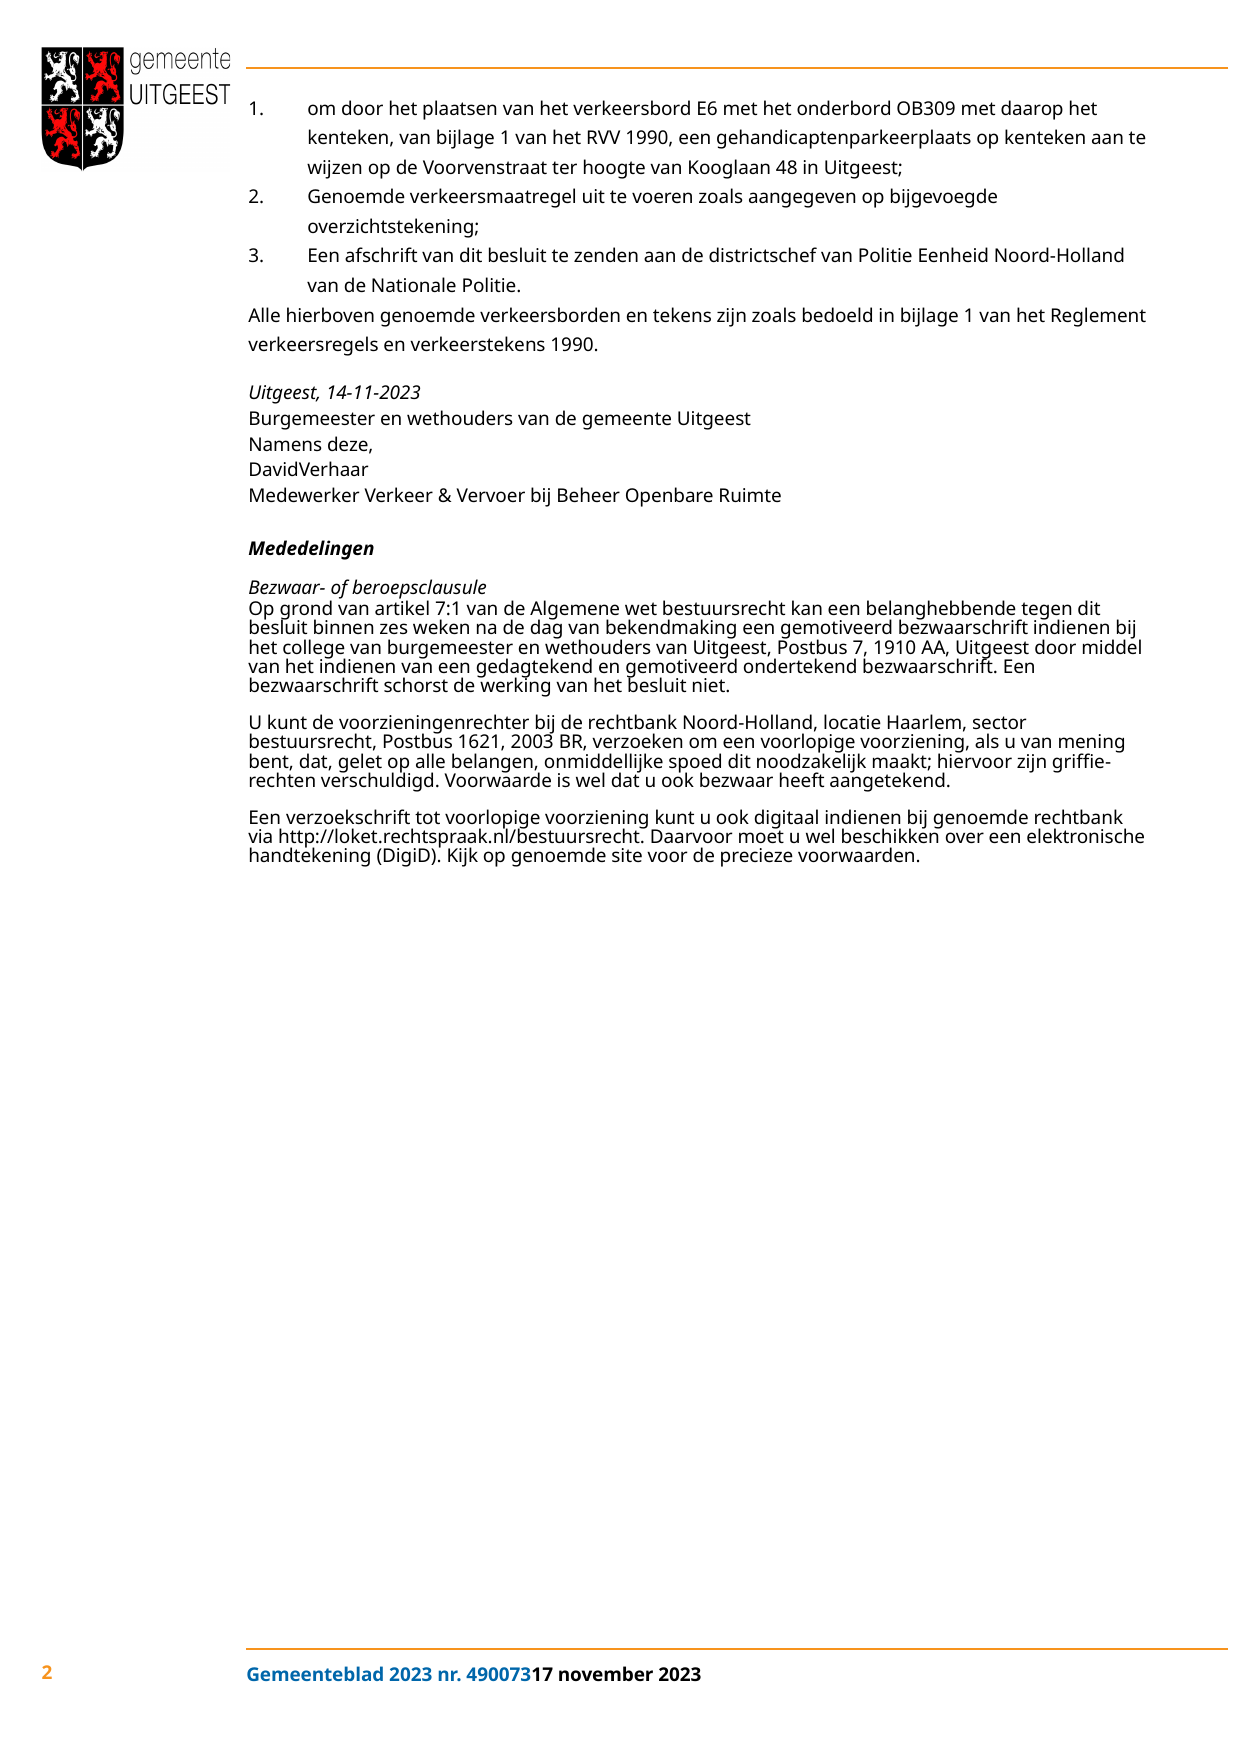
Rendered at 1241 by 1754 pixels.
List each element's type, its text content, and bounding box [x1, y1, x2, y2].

text Uitgeest, 14-11-2023 [248, 379, 1152, 405]
list Een afschrift van dit besluit te zenden aan de districtschef van Politie Eenheid Noord-Holland van de Nationale Politie. [248, 243, 1152, 298]
list Genoemde verkeersmaatregel uit te voeren zoals aangegeven op bijgevoegde overzichtstekening; [248, 183, 1152, 239]
list om door het plaatsen van het verkeersbord E6 met het onderbord OB309 met daarop het kenteken, van bijlage 1 van het RVV 1990, een gehandicaptenparkeerplaats op kenteken aan te wijzen op de Voorvenstraat ter hoogte van Kooglaan 48 in Uitgeest; [248, 95, 1152, 180]
text Alle hierboven genoemde verkeersborden en tekens zijn zoals bedoeld in bijlage 1 van het Reglement verkeersregels en verkeerstekens 1990. [248, 302, 1152, 357]
text Bezwaar- of beroepsclausule [248, 574, 1152, 600]
picture [41, 47, 231, 172]
text Medewerker Verkeer & Vervoer bij Beheer Openbare Ruimte [248, 482, 1152, 508]
text Een verzoekschrift tot voorlopige voorziening kunt u ook digitaal indienen bij genoemde rechtbank via http://loket.rechtspraak.nl/bestuursrecht. Daarvoor moet u wel beschikken over een elektronische handtekening (DigiD). Kijk op genoemde site voor de precieze voorwaarden. [248, 809, 1152, 867]
text Namens deze, [248, 431, 1152, 456]
text Burgemeester en wethouders van de gemeente Uitgeest [248, 405, 1152, 431]
text DavidVerhaar [248, 456, 1152, 482]
text Op grond van artikel 7:1 van de Algemene wet bestuursrecht kan een belanghebbende tegen dit besluit binnen zes weken na de dag van bekendmaking een gemotiveerd bezwaarschrift indienen bij het college van burgemeester en wethouders van Uitgeest, Postbus 7, 1910 AA, Uitgeest door middel van het indienen van een gedagte­kend en gemotiveerd ondertekend bezwaar­schrift. Een bezwaarschrift schorst de werking van het besluit niet. [248, 600, 1152, 696]
text Mededelingen [248, 535, 1152, 561]
text U kunt de voorzieningenrechter bij de rechtbank Noord-Holland, locatie Haarlem, sector bestuursrecht, Postbus 1621, 2003 BR, verzoeken om een voorlopige voor­ziening, als u van mening bent, dat, gelet op alle belangen, onmid­dellijke spoed dit noodzakelijk maakt; hiervoor zijn griffie­rechten verschuldigd. Voorwaarde is wel dat u ook bezwaar heeft aangetekend. [248, 714, 1152, 791]
